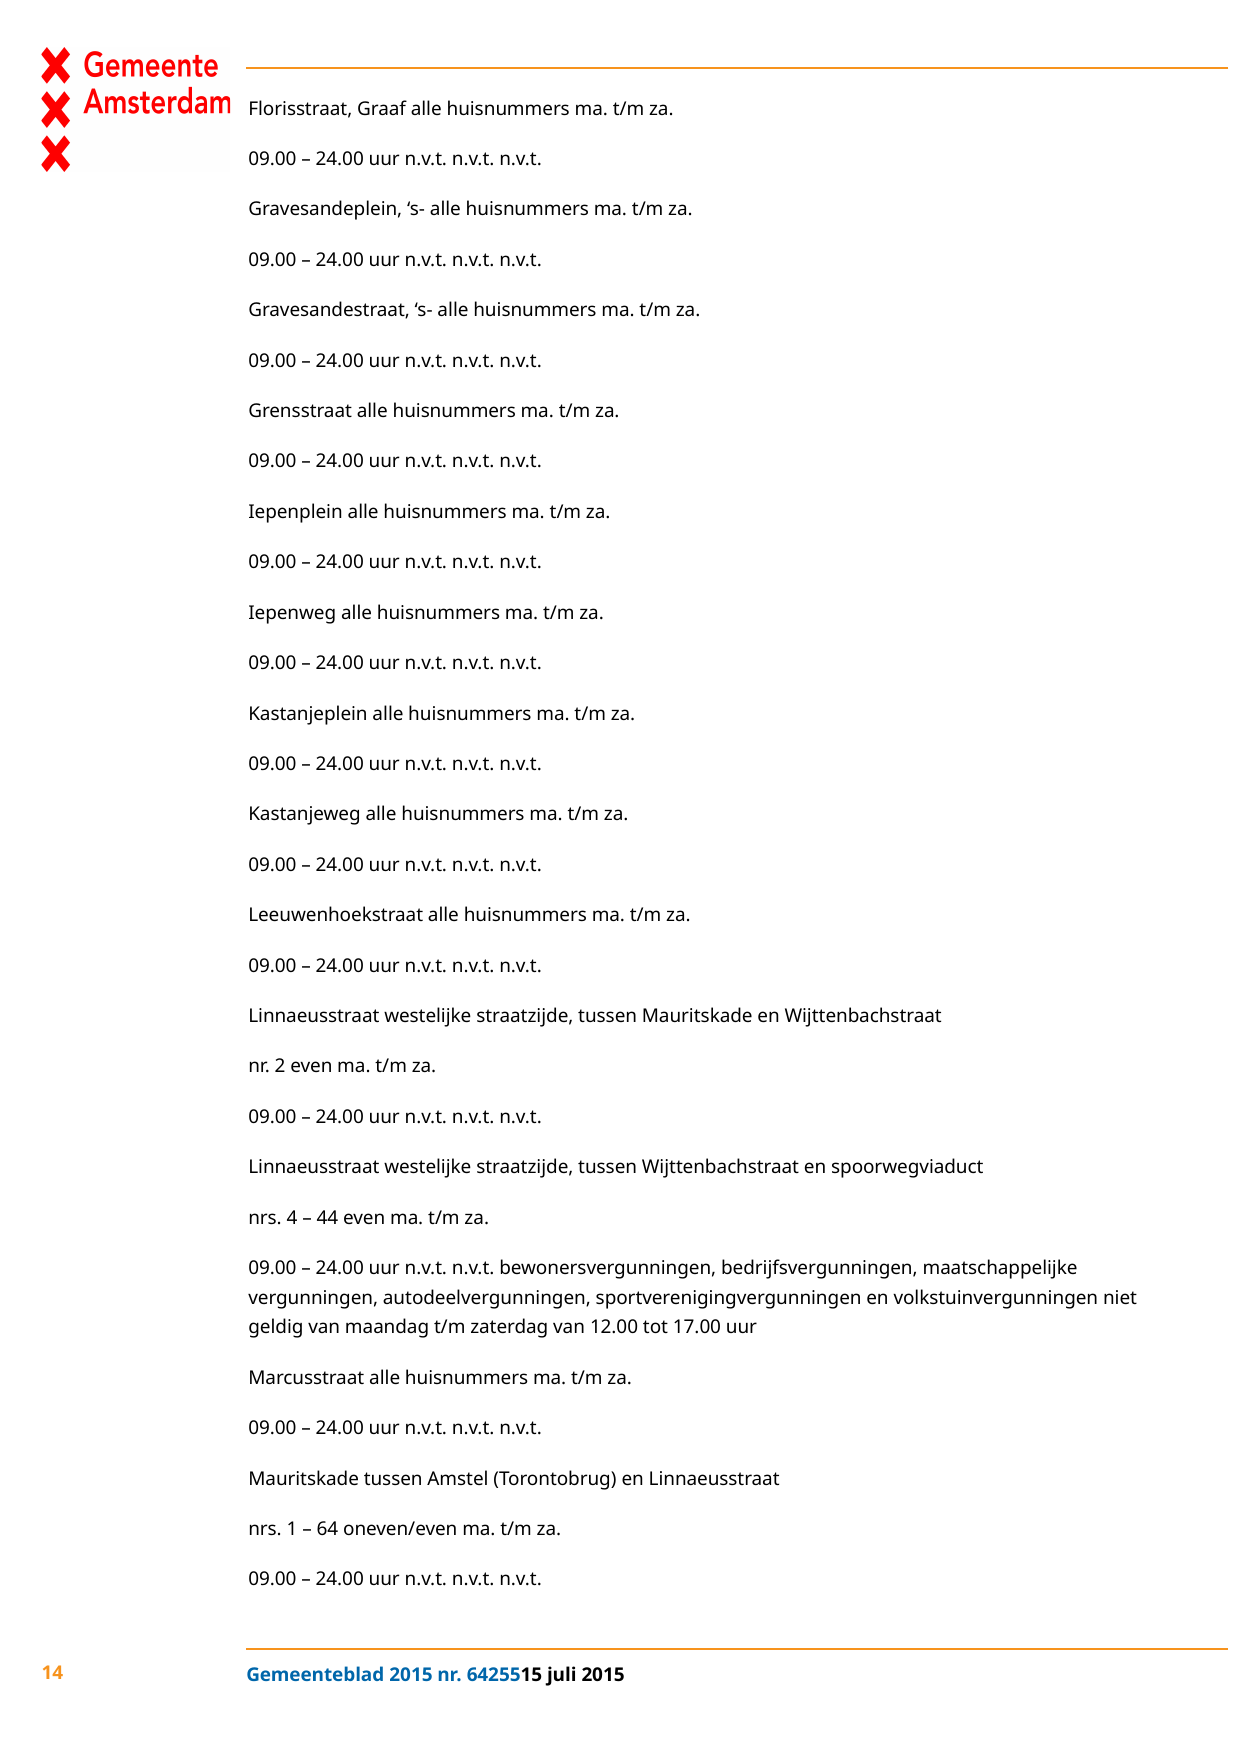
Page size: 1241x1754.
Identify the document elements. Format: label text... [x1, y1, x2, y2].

text 09.00 – 24.00 uur n.v.t. n.v.t. n.v.t. [248, 448, 1152, 473]
text 09.00 – 24.00 uur n.v.t. n.v.t. n.v.t. [248, 246, 1152, 272]
text Florisstraat, Graaf alle huisnummers ma. t/m za. [248, 95, 1152, 121]
text Kastanjeplein alle huisnummers ma. t/m za. [248, 700, 1152, 726]
text Gravesandestraat, ‘s- alle huisnummers ma. t/m za. [248, 296, 1152, 322]
text Marcusstraat alle huisnummers ma. t/m za. [248, 1364, 1152, 1390]
text 09.00 – 24.00 uur n.v.t. n.v.t. n.v.t. [248, 1566, 1152, 1591]
text Leeuwenhoekstraat alle huisnummers ma. t/m za. [248, 901, 1152, 927]
text nrs. 1 – 64 oneven/even ma. t/m za. [248, 1515, 1152, 1541]
text nr. 2 even ma. t/m za. [248, 1053, 1152, 1078]
text 09.00 – 24.00 uur n.v.t. n.v.t. n.v.t. [248, 548, 1152, 574]
text 09.00 – 24.00 uur n.v.t. n.v.t. n.v.t. [248, 1103, 1152, 1129]
text nrs. 4 – 44 even ma. t/m za. [248, 1204, 1152, 1230]
text Linnaeusstraat westelijke straatzijde, tussen Mauritskade en Wijttenbachstraat [248, 1002, 1152, 1028]
text Mauritskade tussen Amstel (Torontobrug) en Linnaeusstraat [248, 1465, 1152, 1491]
text Iepenplein alle huisnummers ma. t/m za. [248, 498, 1152, 524]
text 09.00 – 24.00 uur n.v.t. n.v.t. n.v.t. [248, 649, 1152, 675]
text 09.00 – 24.00 uur n.v.t. n.v.t. n.v.t. [248, 1414, 1152, 1440]
text 09.00 – 24.00 uur n.v.t. n.v.t. n.v.t. [248, 851, 1152, 877]
text 09.00 – 24.00 uur n.v.t. n.v.t. n.v.t. [248, 145, 1152, 171]
text 09.00 – 24.00 uur n.v.t. n.v.t. bewonersvergunningen, bedrijfsvergunningen, maatschappelijke vergunningen, autodeelvergunningen, sportverenigingvergunningen en volkstuinvergunningen niet geldig van maandag t/m zaterdag van 12.00 tot 17.00 uur [248, 1254, 1152, 1339]
text 09.00 – 24.00 uur n.v.t. n.v.t. n.v.t. [248, 347, 1152, 373]
text Iepenweg alle huisnummers ma. t/m za. [248, 599, 1152, 625]
text 09.00 – 24.00 uur n.v.t. n.v.t. n.v.t. [248, 952, 1152, 978]
text Gravesandeplein, ‘s- alle huisnummers ma. t/m za. [248, 196, 1152, 221]
text Grensstraat alle huisnummers ma. t/m za. [248, 397, 1152, 423]
picture [41, 47, 231, 172]
text Linnaeusstraat westelijke straatzijde, tussen Wijttenbachstraat en spoorwegviaduct [248, 1153, 1152, 1179]
text Kastanjeweg alle huisnummers ma. t/m za. [248, 801, 1152, 826]
text 09.00 – 24.00 uur n.v.t. n.v.t. n.v.t. [248, 750, 1152, 776]
